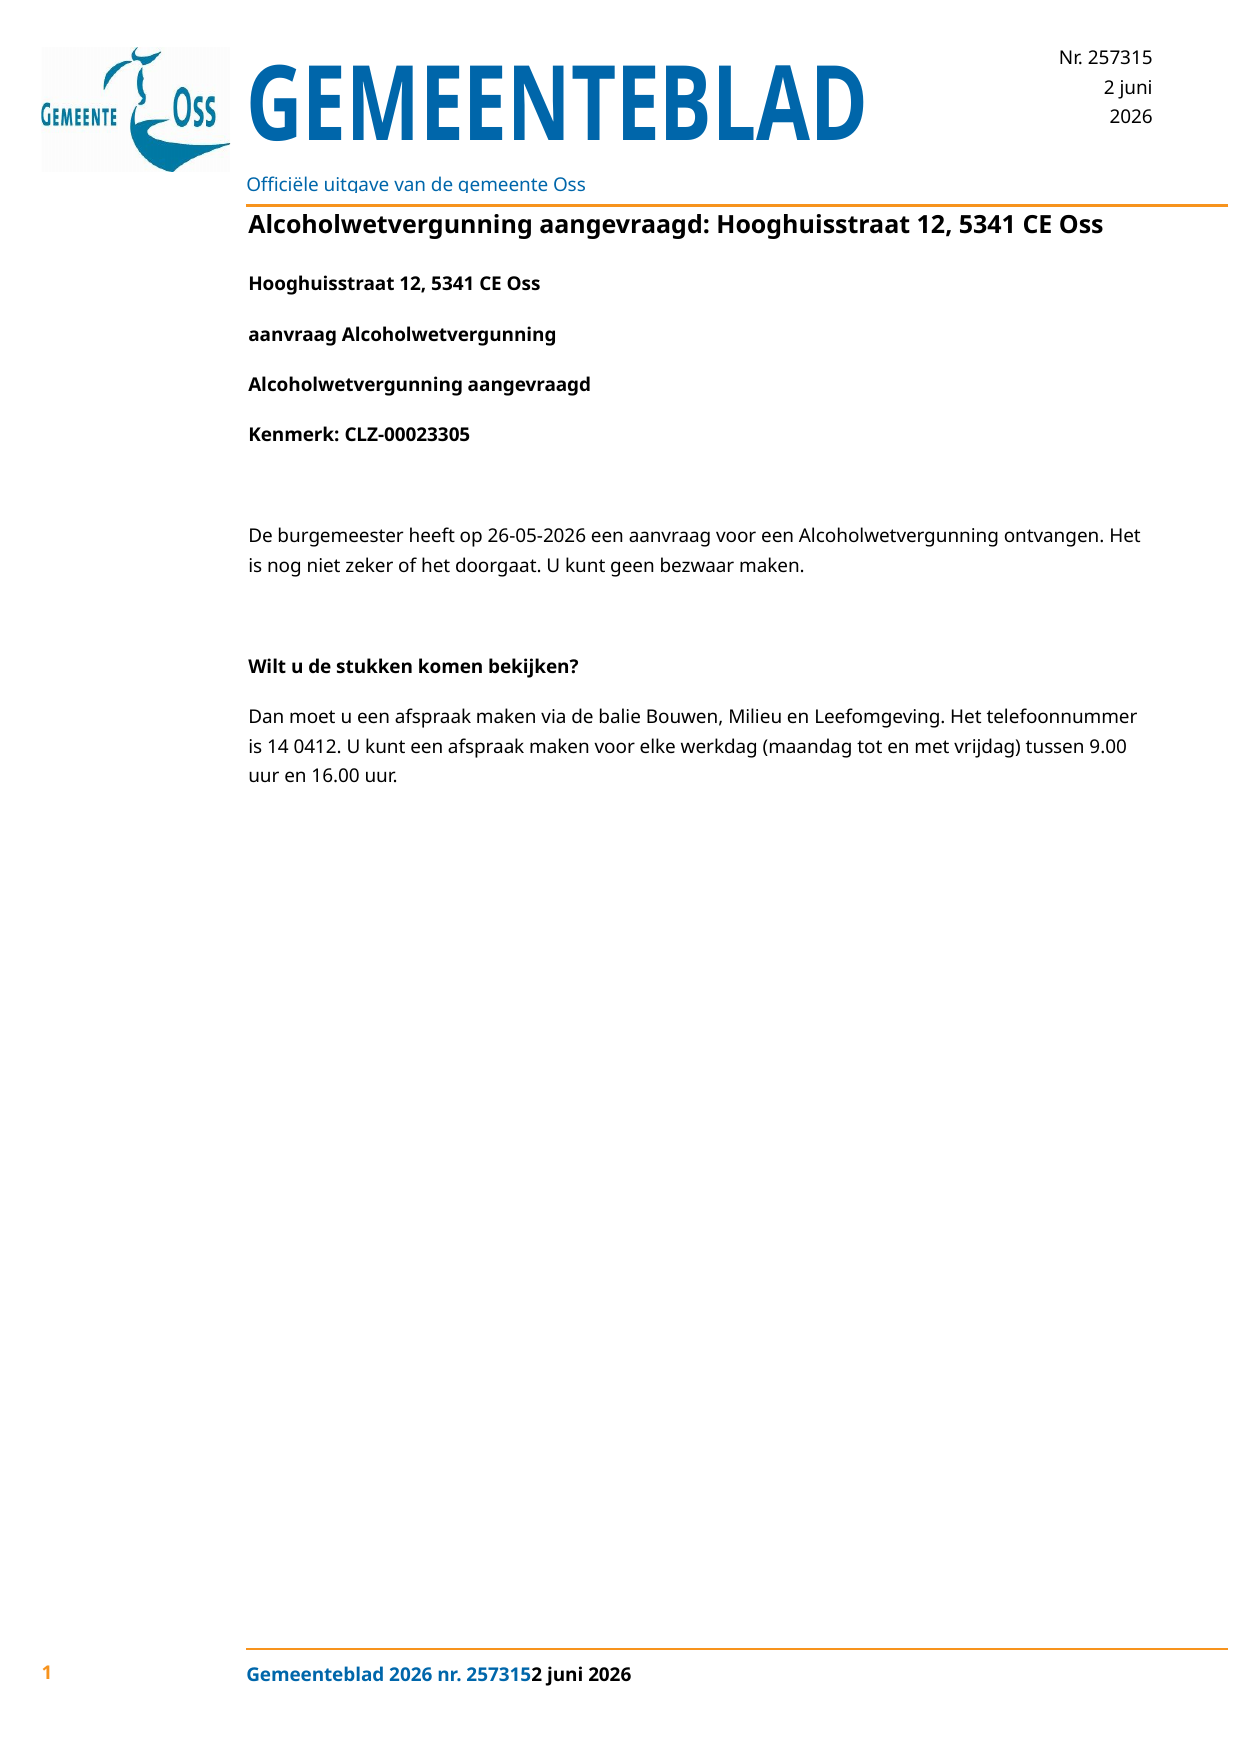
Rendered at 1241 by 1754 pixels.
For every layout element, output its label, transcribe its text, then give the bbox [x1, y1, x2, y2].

text Alcoholwetvergunning aangevraagd [248, 371, 1152, 397]
text Alcoholwetvergunning aangevraagd: Hooghuisstraat 12, 5341 CE Oss [248, 207, 1152, 241]
text Wilt u de stukken komen bekijken? [248, 653, 1152, 678]
text Kenmerk: CLZ-00023305 [248, 422, 1152, 447]
text De burgemeester heeft op 26-05-2026 een aanvraag voor een Alcoholwetvergunning ontvangen. Het is nog niet zeker of het doorgaat. U kunt geen bezwaar maken. [248, 522, 1152, 578]
text Dan moet u een afspraak maken via de balie Bouwen, Milieu en Leefomgeving. Het telefoonnummer is 14 0412. U kunt een afspraak maken voor elke werkdag (maandag tot en met vrijdag) tussen 9.00 uur en 16.00 uur. [248, 703, 1152, 788]
text Hooghuisstraat 12, 5341 CE Oss [248, 270, 1152, 296]
text aanvraag Alcoholwetvergunning [248, 321, 1152, 346]
picture [41, 47, 231, 172]
